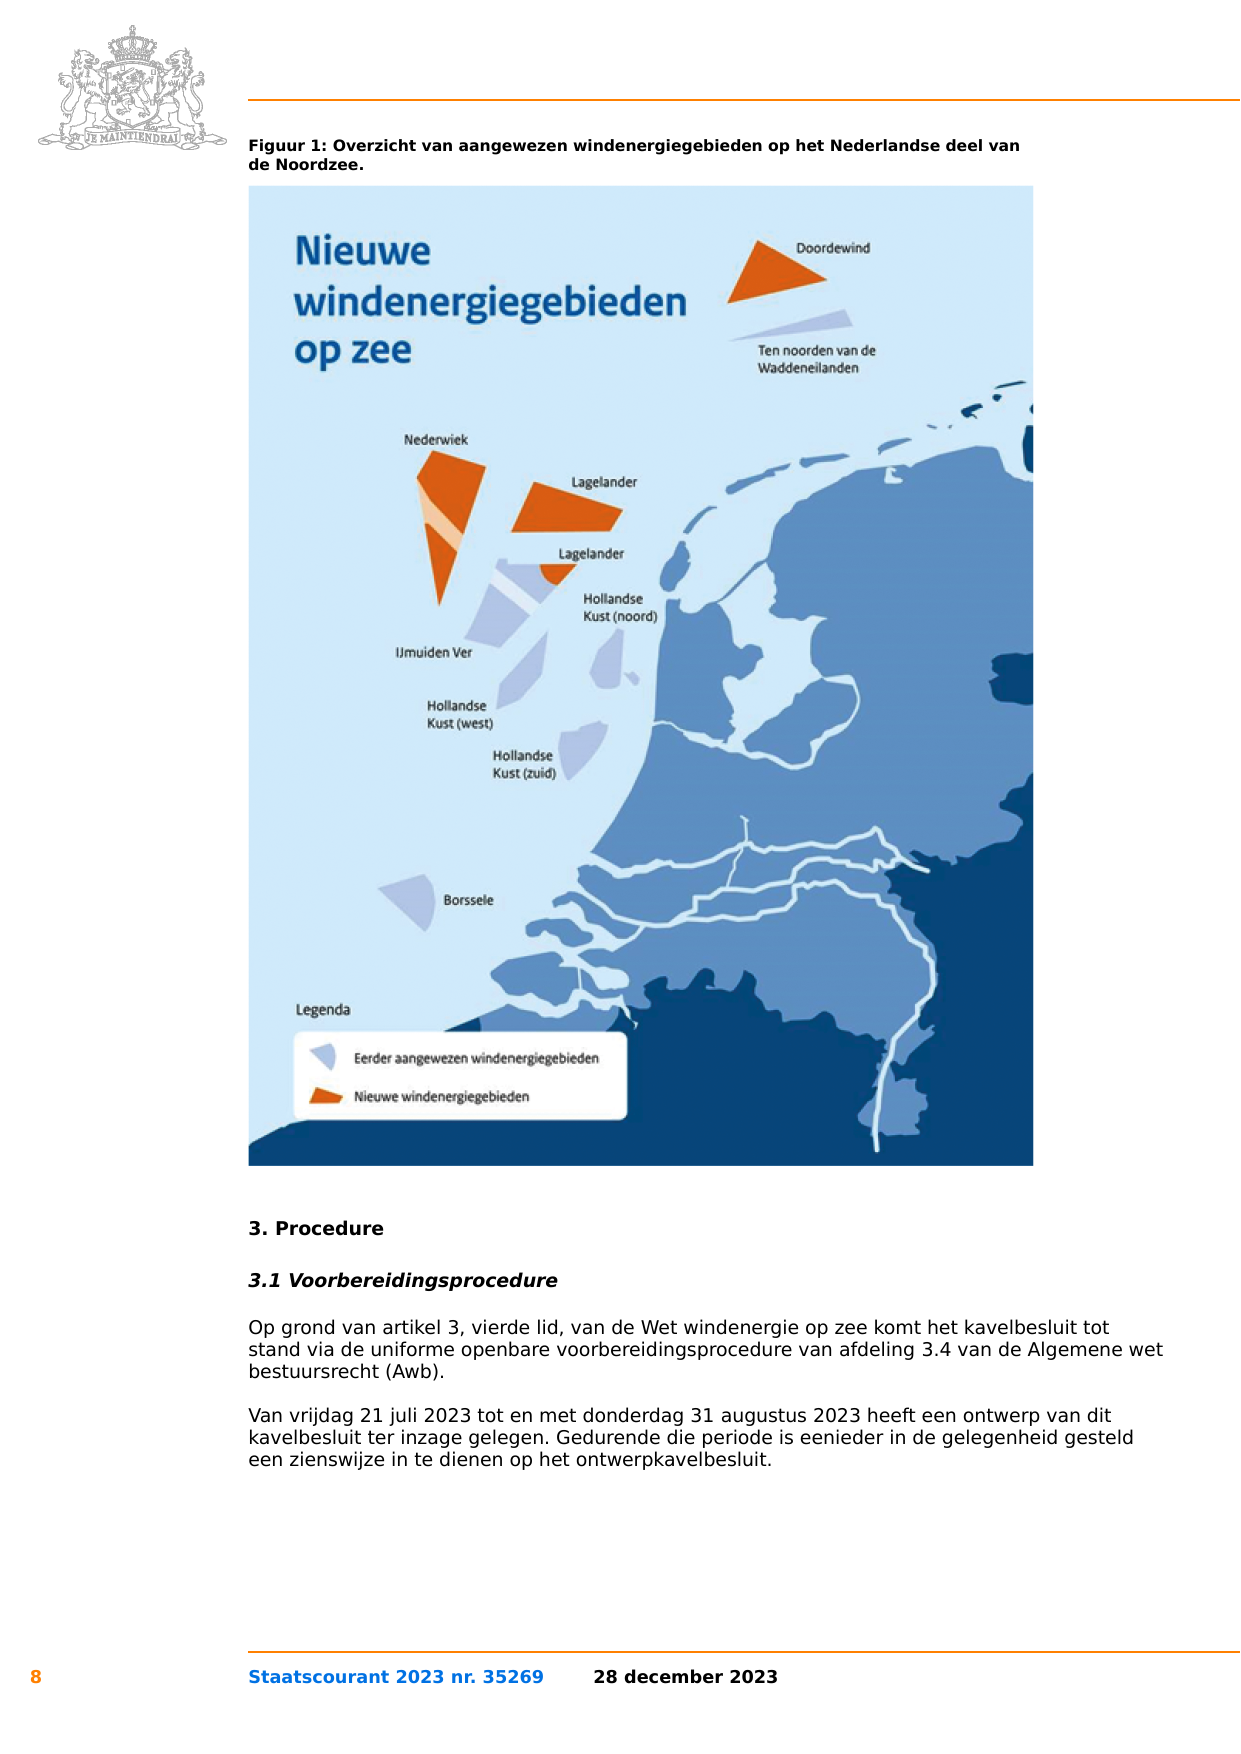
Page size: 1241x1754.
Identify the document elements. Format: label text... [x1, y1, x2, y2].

picture [38, 25, 227, 150]
text Op grond van artikel 3, vierde lid, van de Wet windenergie op zee komt het kavelbesluit tot stand via de uniforme openbare voorbereidingsprocedure van afdeling 3.4 van de Algemene wet bestuursrecht (Awb). [248, 1317, 1163, 1383]
text Van vrijdag 21 juli 2023 tot en met donderdag 31 augustus 2023 heeft een ontwerp van dit kavelbesluit ter inzage gelegen. Gedurende die periode is eenieder in de gelegenheid gesteld een zienswijze in te dienen op het ontwerpkavelbesluit. [248, 1404, 1163, 1471]
text Figuur 1: Overzicht van aangewezen windenergiegebieden op het Nederlandse deel van de Noordzee. [248, 137, 1033, 174]
subtitle 3. Procedure [248, 1218, 1163, 1240]
picture [248, 185, 1034, 1166]
subtitle 3.1 Voorbereidingsprocedure [248, 1270, 1163, 1292]
